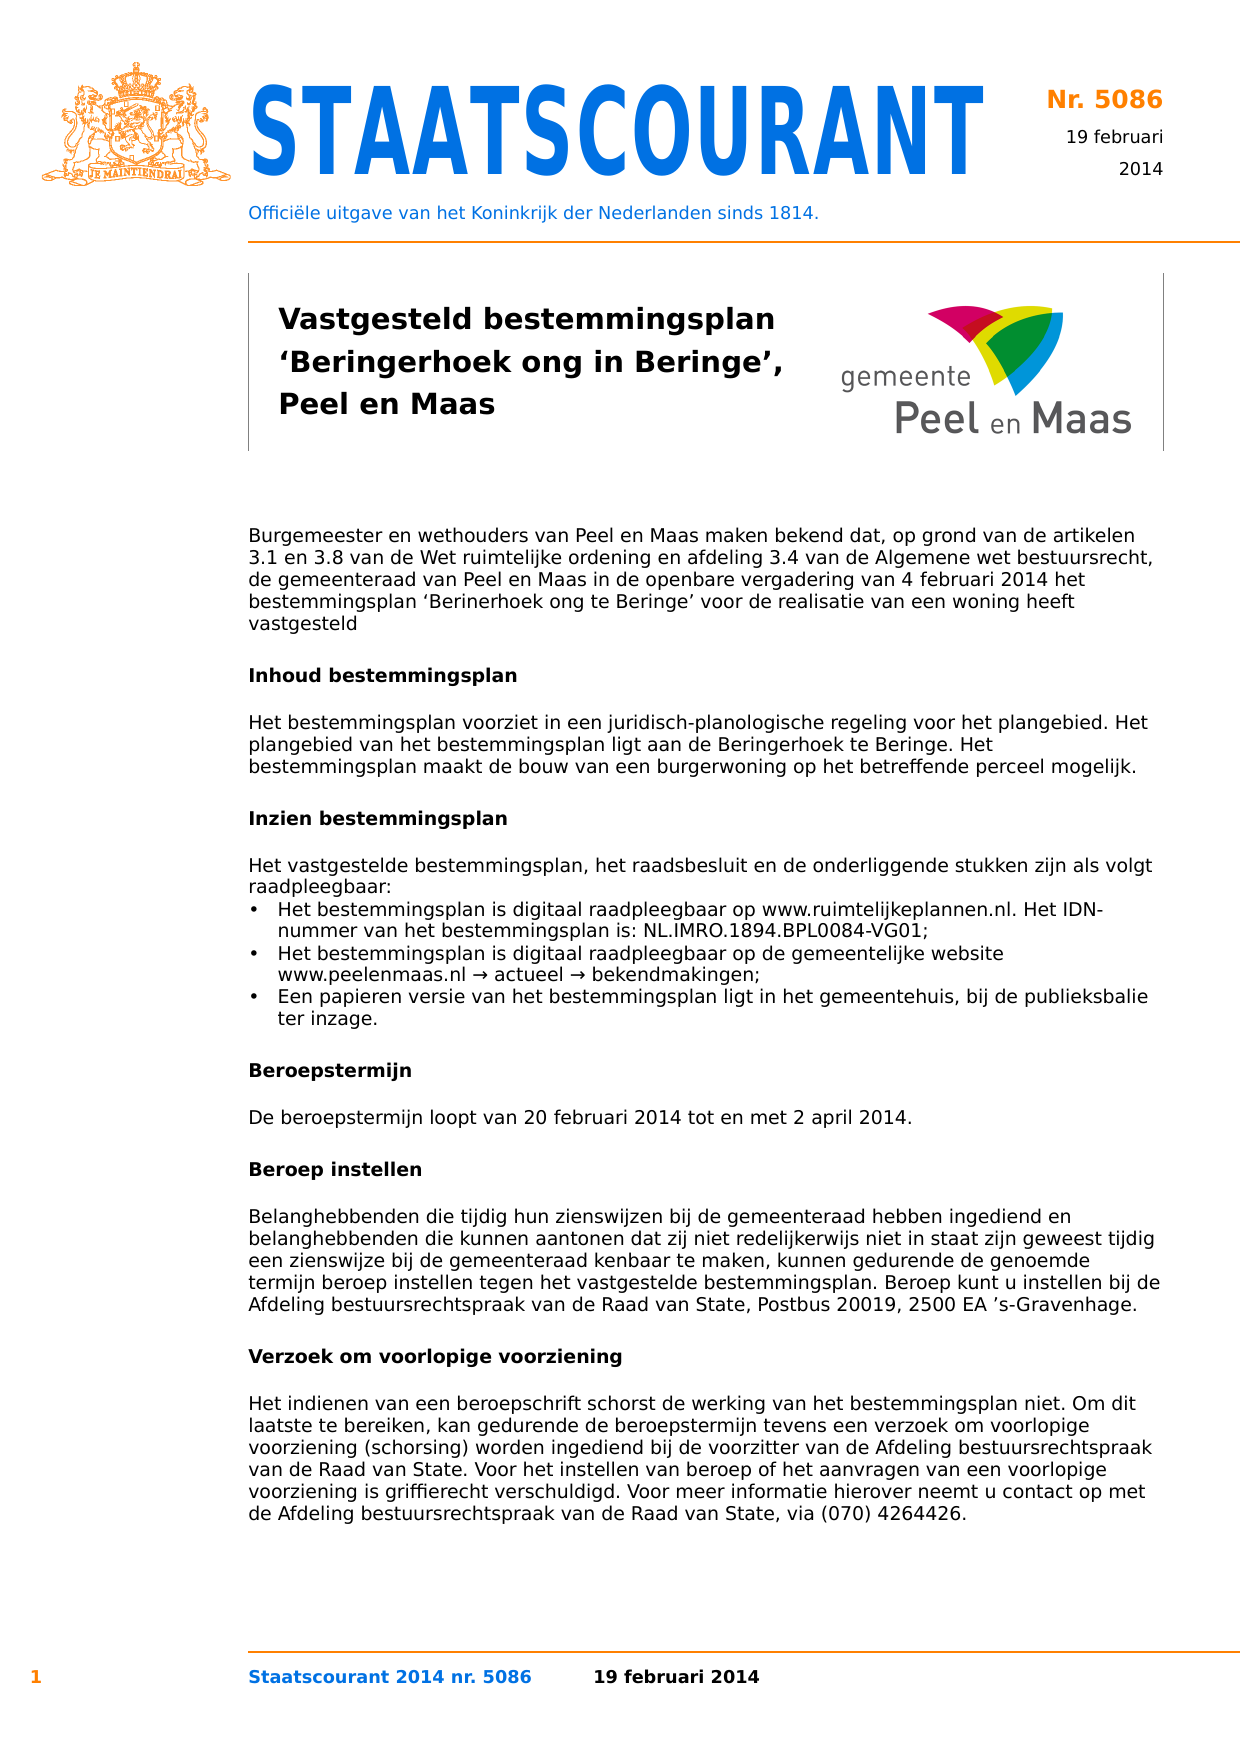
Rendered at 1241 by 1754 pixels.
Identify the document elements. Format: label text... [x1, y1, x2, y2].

text Burgemeester en wethouders van Peel en Maas maken bekend dat, op grond van de artikelen 3.1 en 3.8 van de Wet ruimtelijke ordening en afdeling 3.4 van de Algemene wet bestuursrecht, de gemeenteraad van Peel en Maas in de openbare vergadering van 4 februari 2014 het bestemmingsplan ‘Berinerhoek ong te Beringe’ voor de realisatie van een woning heeft vastgesteld [248, 525, 1163, 634]
table_cell 19 februari [998, 121, 1240, 153]
text Het bestemmingsplan voorziet in een juridisch-planologische regeling voor het plangebied. Het plangebied van het bestemmingsplan ligt aan de Beringerhoek te Beringe. Het bestemmingsplan maakt de bouw van een burgerwoning op het betreffende perceel mogelijk. [248, 712, 1163, 777]
table_header [25, 62, 248, 241]
text Het indienen van een beroepschrift schorst de werking van het bestemmingsplan niet. Om dit laatste te bereiken, kan gedurende de beroepstermijn tevens een verzoek om voorlopige voorziening (schorsing) worden ingediend bij de voorzitter van de Afdeling bestuursrechtspraak van de Raad van State. Voor het instellen van beroep of het aanvragen van een voorlopige voorziening is griffierecht verschuldigd. Voor meer informatie hierover neemt u contact op met de Afdeling bestuursrechtspraak van de Raad van State, via (070) 4264426. [248, 1393, 1163, 1525]
text Het vastgestelde bestemmingsplan, het raadsbesluit en de onderliggende stukken zijn als volgt raadpleegbaar: [248, 854, 1163, 898]
text • Het bestemmingsplan is digitaal raadpleegbaar op de gemeentelijke website www.peelenmaas.nl → actueel → bekendmakingen; [248, 942, 1163, 986]
text • Een papieren versie van het bestemmingsplan ligt in het gemeentehuis, bij de publieksbalie ter inzage. [248, 986, 1163, 1030]
subtitle Vastgesteld bestemmingsplan ‘Beringerhoek ong in Beringe’, Peel en Maas [249, 273, 1163, 451]
picture [41, 62, 231, 186]
text Belanghebbenden die tijdig hun zienswijzen bij de gemeenteraad hebben ingediend en belanghebbenden die kunnen aantonen dat zij niet redelijkerwijs niet in staat zijn geweest tijdig een zienswijze bij de gemeenteraad kenbaar te maken, kunnen gedurende de genoemde termijn beroep instellen tegen het vastgestelde bestemmingsplan. Beroep kunt u instellen bij de Afdeling bestuursrechtspraak van de Raad van State, Postbus 20019, 2500 EA ’s-Gravenhage. [248, 1206, 1163, 1316]
text • Het bestemmingsplan is digitaal raadpleegbaar op www.ruimtelijkeplannen.nl. Het IDN-nummer van het bestemmingsplan is: NL.IMRO.1894.BPL0084-VG01; [248, 898, 1163, 942]
subtitle Inhoud bestemmingsplan [248, 664, 1163, 687]
table_cell Officiële uitgave van het Koninkrijk der Nederlanden sinds 1814. [248, 203, 1240, 241]
table_cell 2014 [998, 153, 1240, 203]
picture [838, 302, 1134, 439]
table_header Nr. 5086 [998, 62, 1240, 121]
subtitle Verzoek om voorlopige voorziening [248, 1346, 1163, 1368]
text De beroepstermijn loopt van 20 februari 2014 tot en met 2 april 2014. [248, 1107, 1163, 1129]
subtitle Inzien bestemmingsplan [248, 807, 1163, 829]
subtitle Beroepstermijn [248, 1060, 1163, 1082]
table_header STAATSCOURANT [248, 62, 998, 203]
subtitle Beroep instellen [248, 1159, 1163, 1181]
